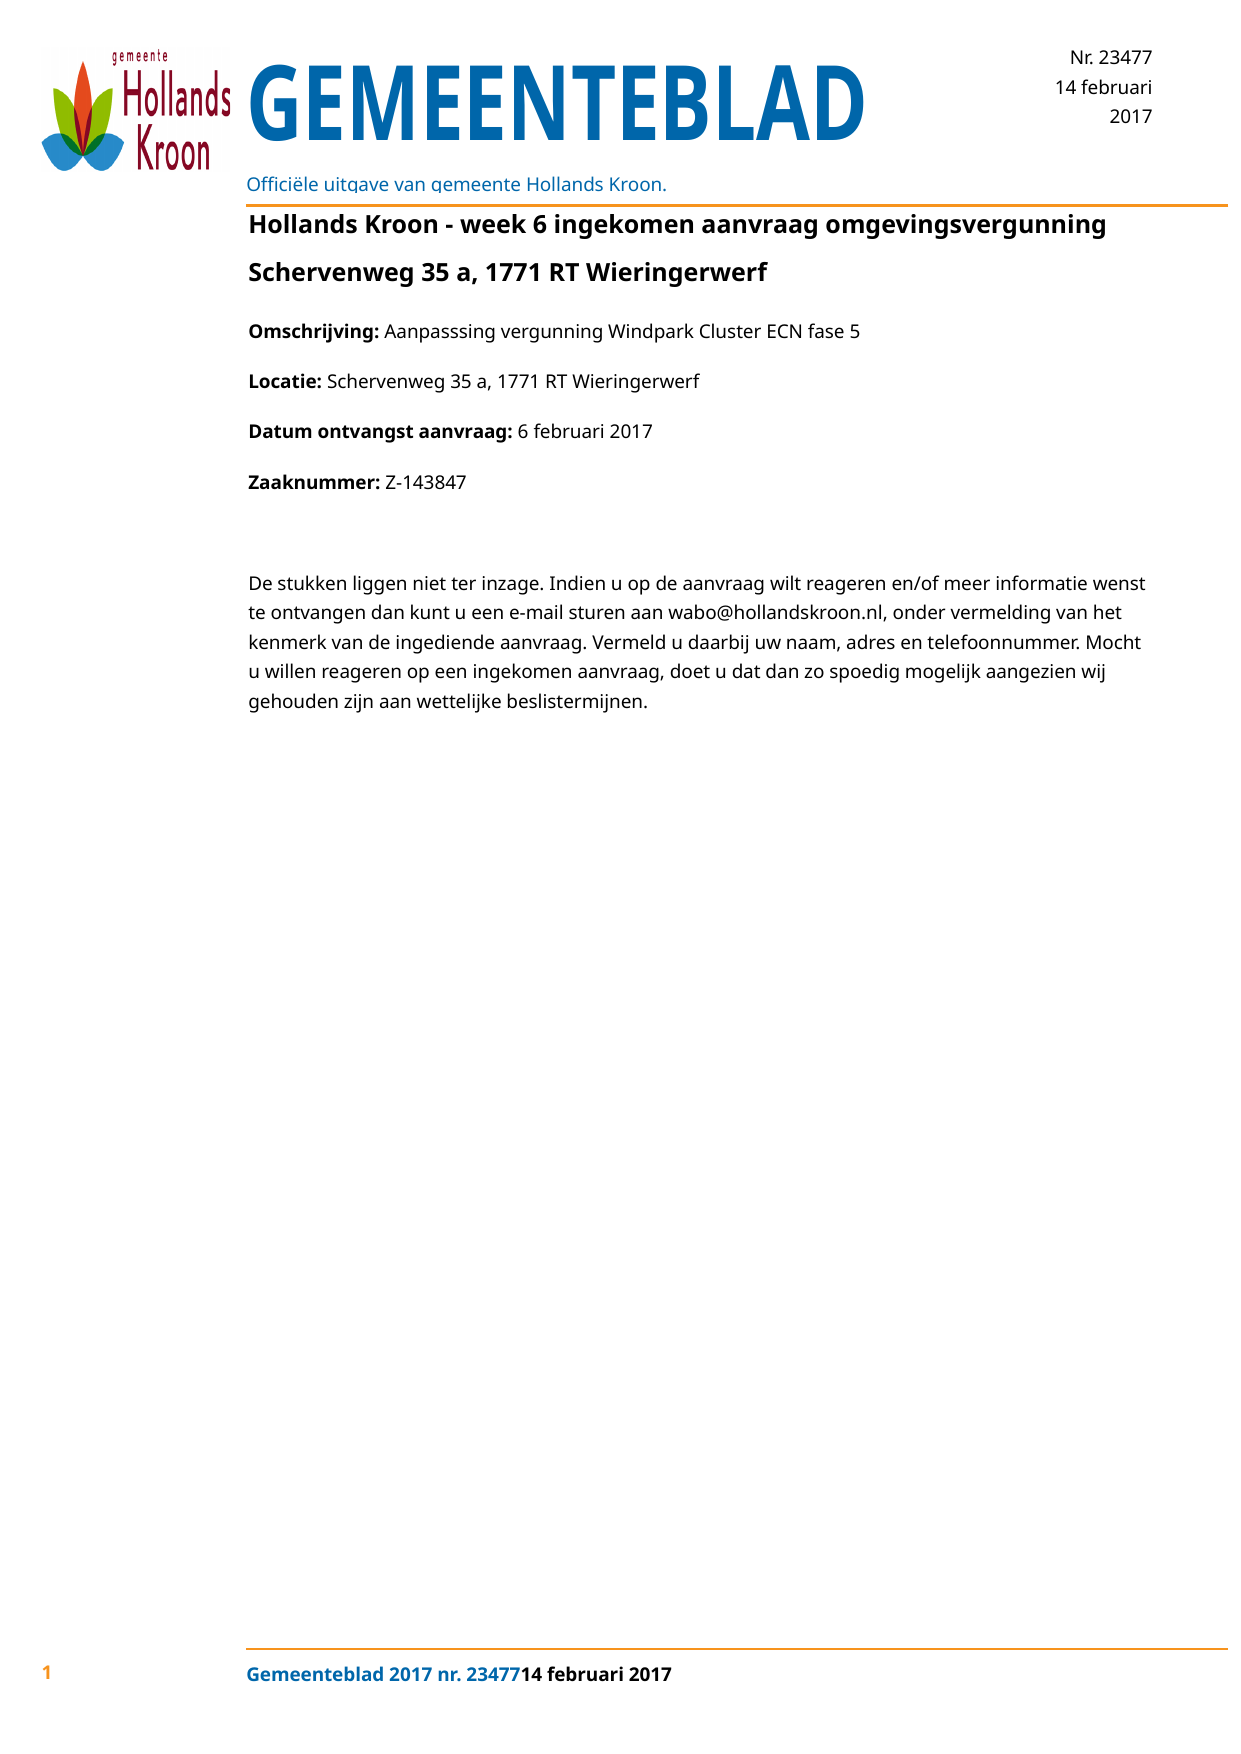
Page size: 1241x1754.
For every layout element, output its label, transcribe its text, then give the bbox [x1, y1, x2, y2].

text De stukken liggen niet ter inzage. Indien u op de aanvraag wilt reageren en/of meer informatie wenst te ontvangen dan kunt u een e-mail sturen aan wabo@hollandskroon.nl, onder vermelding van het kenmerk van de ingediende aanvraag. Vermeld u daarbij uw naam, adres en telefoonnummer. Mocht u willen reageren op een ingekomen aanvraag, doet u dat dan zo spoedig mogelijk aangezien wij gehouden zijn aan wettelijke beslistermijnen. [248, 570, 1152, 714]
text Omschrijving: Aanpasssing vergunning Windpark Cluster ECN fase 5 [248, 318, 1152, 344]
text Hollands Kroon - week 6 ingekomen aanvraag omgevingsvergunning Schervenweg 35 a, 1771 RT Wieringerwerf [248, 207, 1152, 288]
picture [41, 47, 231, 172]
text Locatie: Schervenweg 35 a, 1771 RT Wieringerwerf [248, 368, 1152, 394]
text Datum ontvangst aanvraag: 6 februari 2017 [248, 419, 1152, 444]
text Zaaknummer: Z-143847 [248, 469, 1152, 495]
